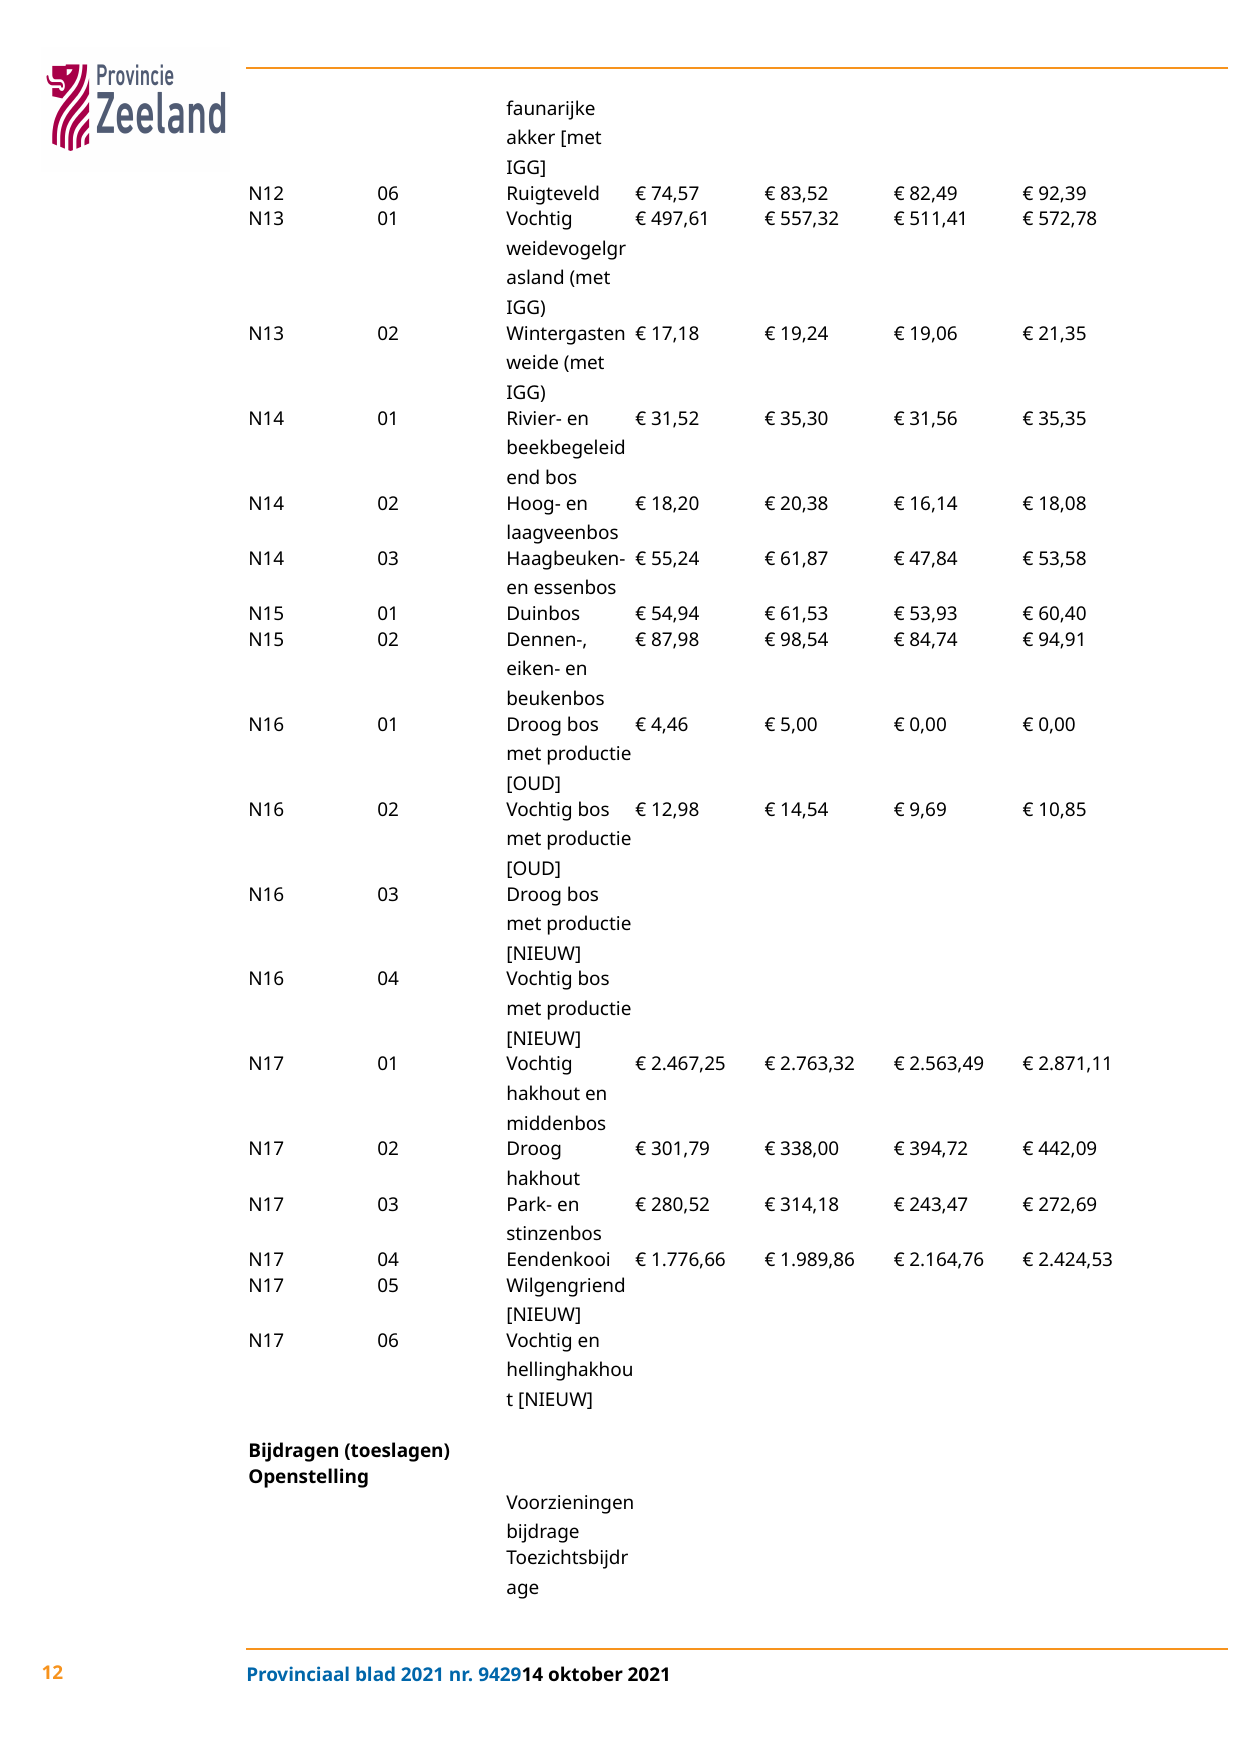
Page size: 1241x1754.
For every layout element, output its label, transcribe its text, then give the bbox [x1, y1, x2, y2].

table_cell Wilgengriend [NIEUW] [506, 1272, 635, 1327]
table_cell € 2.164,76 [894, 1246, 1022, 1272]
table_cell N16 [248, 796, 377, 881]
table_cell € 272,69 [1023, 1191, 1152, 1246]
table_cell € 0,00 [1023, 711, 1152, 796]
table_cell [1023, 1272, 1152, 1327]
table_cell € 19,06 [894, 320, 1022, 405]
table_cell N17 [248, 1051, 377, 1135]
table_cell € 53,93 [894, 600, 1022, 626]
table_cell N17 [248, 1135, 377, 1191]
table_cell [635, 1412, 764, 1438]
table_cell [1023, 1489, 1152, 1544]
table_cell [635, 881, 764, 966]
table_cell Droog bos met productie [NIEUW] [506, 881, 635, 966]
table_cell N13 [248, 205, 377, 320]
table_cell € 94,91 [1023, 626, 1152, 711]
table_cell € 92,39 [1023, 180, 1152, 205]
table_cell [1023, 1438, 1152, 1463]
table_cell € 16,14 [894, 490, 1022, 545]
table_cell € 442,09 [1023, 1135, 1152, 1191]
table_cell N12 [248, 180, 377, 205]
table_cell 01 [377, 600, 506, 626]
table_cell Haagbeuken- en essenbos [506, 545, 635, 600]
table_cell N16 [248, 881, 377, 966]
table_cell € 61,87 [764, 545, 893, 600]
table_cell Bijdragen (toeslagen) [248, 1438, 635, 1463]
table_cell N17 [248, 1246, 377, 1272]
table_cell Ruigteveld [506, 180, 635, 205]
table_cell Vochtig weidevogelgrasland (met IGG) [506, 205, 635, 320]
table_cell Vochtig bos met productie [NIEUW] [506, 966, 635, 1051]
table_cell [635, 95, 764, 180]
table_cell € 394,72 [894, 1135, 1022, 1191]
table_cell N17 [248, 1272, 377, 1327]
table_cell € 35,30 [764, 405, 893, 490]
table_cell € 84,74 [894, 626, 1022, 711]
table_cell 01 [377, 1051, 506, 1135]
table_cell € 0,00 [894, 711, 1022, 796]
table_cell € 314,18 [764, 1191, 893, 1246]
table_cell [1023, 1412, 1152, 1438]
table_cell € 5,00 [764, 711, 893, 796]
table_cell [248, 1489, 377, 1544]
table_cell 04 [377, 1246, 506, 1272]
table_cell 03 [377, 1191, 506, 1246]
table_cell 02 [377, 796, 506, 881]
table_cell [635, 1464, 764, 1489]
table_cell [635, 1327, 764, 1412]
table_cell 01 [377, 205, 506, 320]
table_cell [894, 1545, 1022, 1600]
table_cell Duinbos [506, 600, 635, 626]
table_cell [377, 1489, 506, 1544]
table_cell [248, 1412, 377, 1438]
table_cell [635, 1489, 764, 1544]
table_cell [1023, 1327, 1152, 1412]
table_cell € 2.563,49 [894, 1051, 1022, 1135]
table_cell [764, 1464, 893, 1489]
table_cell € 2.763,32 [764, 1051, 893, 1135]
table_cell Dennen-, eiken- en beukenbos [506, 626, 635, 711]
table_cell € 20,38 [764, 490, 893, 545]
table_cell € 2.467,25 [635, 1051, 764, 1135]
table_cell € 17,18 [635, 320, 764, 405]
table_cell [506, 1412, 635, 1438]
table_cell [635, 966, 764, 1051]
table_cell [764, 881, 893, 966]
table_cell N16 [248, 966, 377, 1051]
table_cell Droog hakhout [506, 1135, 635, 1191]
table_cell [635, 1545, 764, 1600]
table_cell € 10,85 [1023, 796, 1152, 881]
table_cell 06 [377, 1327, 506, 1412]
table_cell [894, 1489, 1022, 1544]
table_cell € 14,54 [764, 796, 893, 881]
table_cell [1023, 1545, 1152, 1600]
table_cell € 82,49 [894, 180, 1022, 205]
table_cell 03 [377, 545, 506, 600]
table_cell [764, 1272, 893, 1327]
table_cell [894, 1327, 1022, 1412]
table_cell [894, 1272, 1022, 1327]
table_cell € 4,46 [635, 711, 764, 796]
table_cell € 31,56 [894, 405, 1022, 490]
table_cell € 53,58 [1023, 545, 1152, 600]
table_cell [248, 1545, 377, 1600]
table_cell faunarijke akker [met IGG] [506, 95, 635, 180]
table_cell Park- en stinzenbos [506, 1191, 635, 1246]
table_cell Hoog- en laagveenbos [506, 490, 635, 545]
table_cell € 2.424,53 [1023, 1246, 1152, 1272]
table_cell [377, 1545, 506, 1600]
table_cell 02 [377, 320, 506, 405]
table_cell Eendenkooi [506, 1246, 635, 1272]
table_cell € 12,98 [635, 796, 764, 881]
table_cell € 557,32 [764, 205, 893, 320]
table_cell [894, 1438, 1022, 1463]
table_cell [1023, 1464, 1152, 1489]
table_cell Vochtig bos met productie [OUD] [506, 796, 635, 881]
table_cell [506, 1464, 635, 1489]
table_cell N14 [248, 405, 377, 490]
table_cell € 21,35 [1023, 320, 1152, 405]
table_cell € 338,00 [764, 1135, 893, 1191]
table_cell N14 [248, 545, 377, 600]
table_cell [764, 1438, 893, 1463]
table_cell 05 [377, 1272, 506, 1327]
table_cell € 280,52 [635, 1191, 764, 1246]
table_cell € 74,57 [635, 180, 764, 205]
table_cell € 83,52 [764, 180, 893, 205]
table_cell € 54,94 [635, 600, 764, 626]
table_cell [377, 1412, 506, 1438]
table_cell Openstelling [248, 1464, 506, 1489]
table_cell [764, 1489, 893, 1544]
table_cell [894, 881, 1022, 966]
table_cell 06 [377, 180, 506, 205]
table_cell 02 [377, 1135, 506, 1191]
table_cell € 35,35 [1023, 405, 1152, 490]
table_cell [764, 1545, 893, 1600]
table_cell [764, 1327, 893, 1412]
table_cell Vochtig hakhout en middenbos [506, 1051, 635, 1135]
table_cell [764, 966, 893, 1051]
table_cell 02 [377, 626, 506, 711]
table_cell N17 [248, 1327, 377, 1412]
table_cell € 87,98 [635, 626, 764, 711]
table_cell 04 [377, 966, 506, 1051]
table_cell Rivier- en beekbegeleidend bos [506, 405, 635, 490]
table_cell [894, 966, 1022, 1051]
table_cell € 1.776,66 [635, 1246, 764, 1272]
table_cell € 60,40 [1023, 600, 1152, 626]
table_cell Wintergastenweide (met IGG) [506, 320, 635, 405]
table_cell [635, 1438, 764, 1463]
table_cell Droog bos met productie [OUD] [506, 711, 635, 796]
table_cell € 243,47 [894, 1191, 1022, 1246]
table_cell N16 [248, 711, 377, 796]
table_cell [894, 95, 1022, 180]
table_cell N15 [248, 600, 377, 626]
table_cell € 572,78 [1023, 205, 1152, 320]
table_cell € 497,61 [635, 205, 764, 320]
table_cell € 18,08 [1023, 490, 1152, 545]
table_cell € 98,54 [764, 626, 893, 711]
table_cell € 61,53 [764, 600, 893, 626]
table_cell [764, 1412, 893, 1438]
table_cell [377, 95, 506, 180]
table_cell € 2.871,11 [1023, 1051, 1152, 1135]
table_cell [894, 1464, 1022, 1489]
table_cell € 55,24 [635, 545, 764, 600]
table_cell € 1.989,86 [764, 1246, 893, 1272]
table_cell € 18,20 [635, 490, 764, 545]
table_cell [635, 1272, 764, 1327]
table_cell [248, 95, 377, 180]
table_cell Toezichtsbijdrage [506, 1545, 635, 1600]
table_cell 01 [377, 405, 506, 490]
table_cell 01 [377, 711, 506, 796]
table_cell [1023, 881, 1152, 966]
table_cell 03 [377, 881, 506, 966]
table_cell [764, 95, 893, 180]
table_cell [1023, 95, 1152, 180]
table_cell [894, 1412, 1022, 1438]
table_cell € 301,79 [635, 1135, 764, 1191]
table_cell € 47,84 [894, 545, 1022, 600]
table_cell [1023, 966, 1152, 1051]
table_cell Voorzieningenbijdrage [506, 1489, 635, 1544]
table_cell N17 [248, 1191, 377, 1246]
picture [41, 47, 231, 172]
table_cell N14 [248, 490, 377, 545]
table_cell € 9,69 [894, 796, 1022, 881]
table_cell € 511,41 [894, 205, 1022, 320]
table_cell N15 [248, 626, 377, 711]
table_cell Vochtig en hellinghakhout [NIEUW] [506, 1327, 635, 1412]
table_cell € 19,24 [764, 320, 893, 405]
table_cell € 31,52 [635, 405, 764, 490]
table_cell 02 [377, 490, 506, 545]
table_cell N13 [248, 320, 377, 405]
